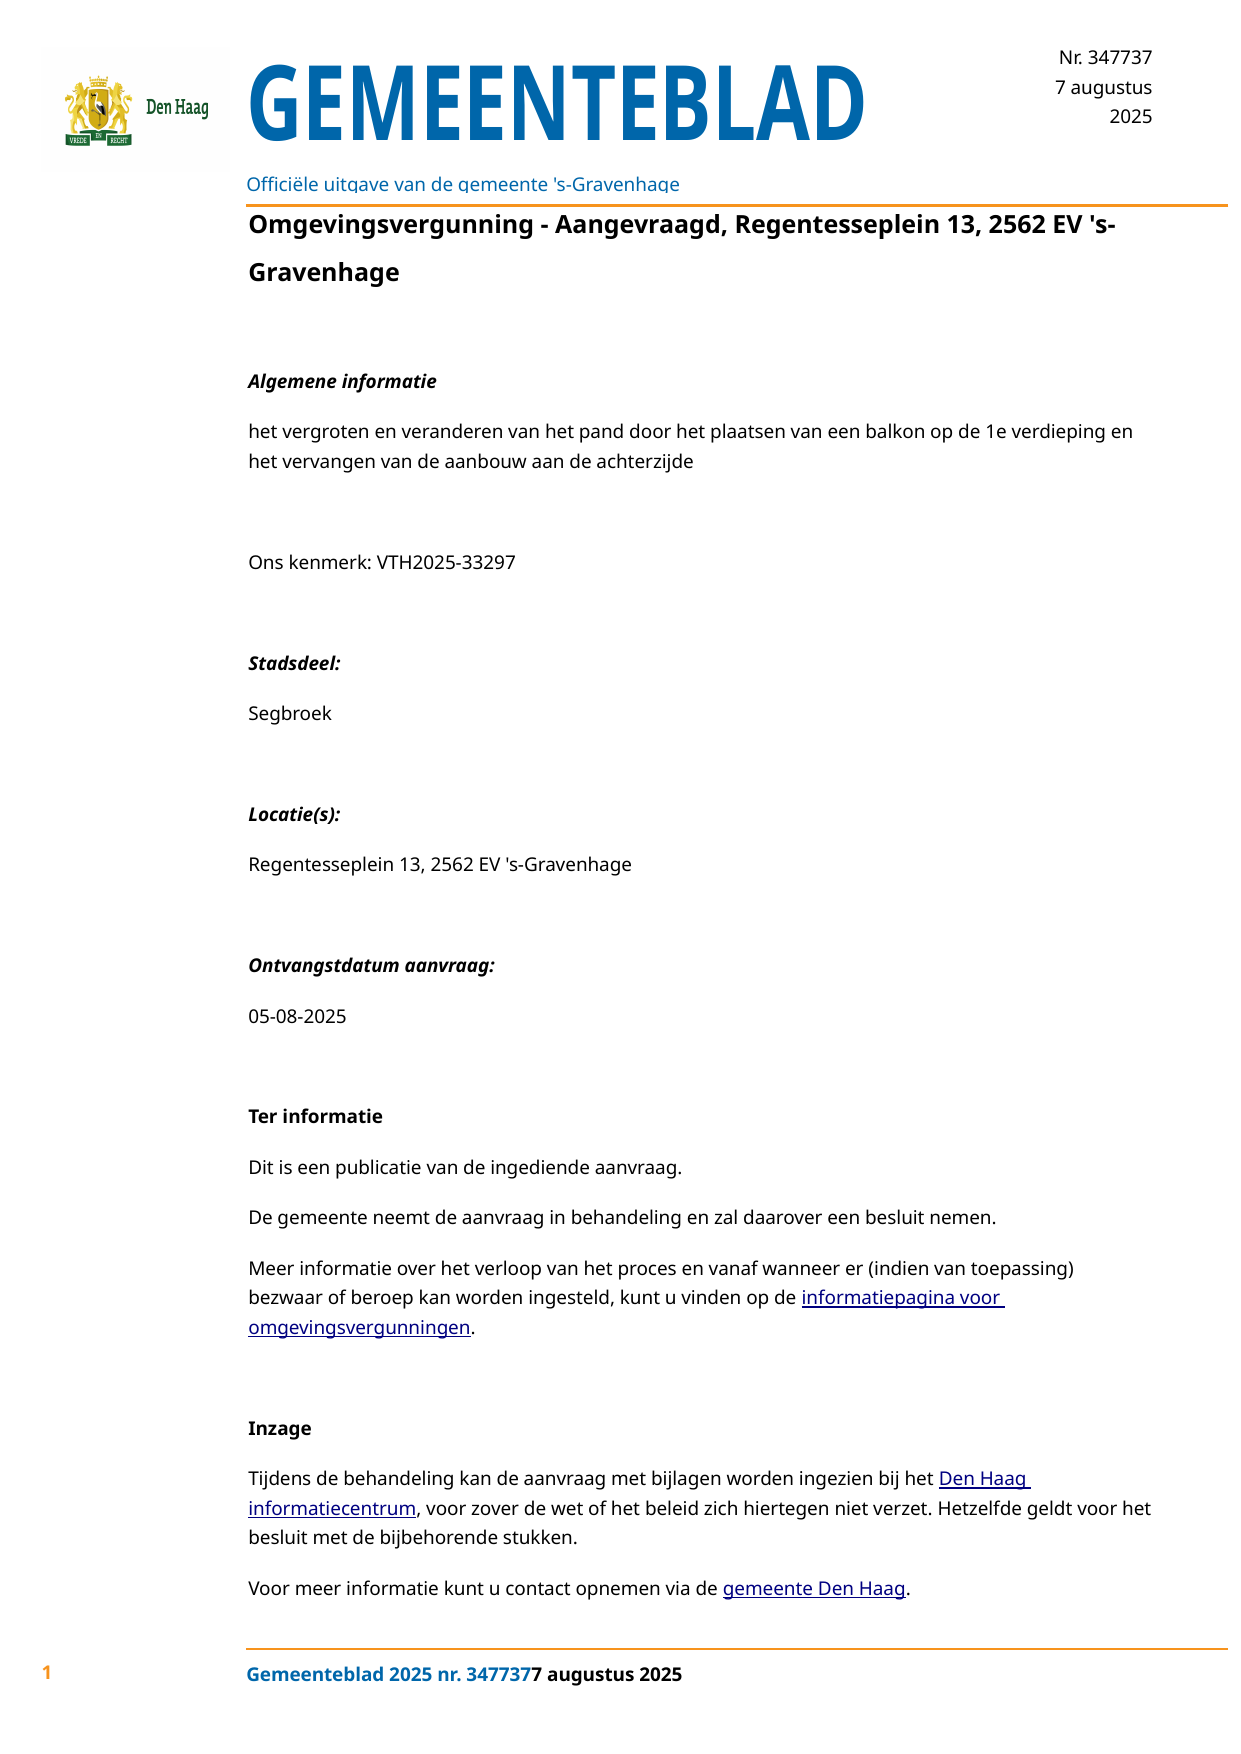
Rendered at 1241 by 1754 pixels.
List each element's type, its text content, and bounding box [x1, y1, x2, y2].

text Segbroek [248, 700, 1152, 726]
text Locatie(s): [248, 801, 1152, 827]
text Tijdens de behandeling kan de aanvraag met bijlagen worden ingezien bij het Den Haag informatiecentrum, voor zover de wet of het beleid zich hiertegen niet verzet. Hetzelfde geldt voor het besluit met de bijbehorende stukken. [248, 1465, 1152, 1550]
text Ons kenmerk: VTH2025-33297 [248, 549, 1152, 575]
text De gemeente neemt de aanvraag in behandeling en zal daarover een besluit nemen. [248, 1204, 1152, 1230]
text Dit is een publicatie van de ingediende aanvraag. [248, 1154, 1152, 1180]
text Regentesseplein 13, 2562 EV 's-Gravenhage [248, 852, 1152, 877]
text Algemene informatie [248, 368, 1152, 394]
text Inzage [248, 1415, 1152, 1441]
text 05-08-2025 [248, 1003, 1152, 1029]
text Voor meer informatie kunt u contact opnemen via de gemeente Den Haag. [248, 1575, 1152, 1601]
text Ter informatie [248, 1104, 1152, 1129]
text het vergroten en veranderen van het pand door het plaatsen van een balkon op de 1e verdieping en het vervangen van de aanbouw aan de achterzijde [248, 419, 1152, 474]
text Stadsdeel: [248, 650, 1152, 676]
text Ontvangstdatum aanvraag: [248, 952, 1152, 978]
picture [41, 47, 231, 172]
text Meer informatie over het verloop van het proces en vanaf wanneer er (indien van toepassing) bezwaar of beroep kan worden ingesteld, kunt u vinden op de informatiepagina voor omgevingsvergunningen. [248, 1255, 1152, 1340]
text Omgevingsvergunning - Aangevraagd, Regentesseplein 13, 2562 EV 's-Gravenhage [248, 207, 1152, 288]
